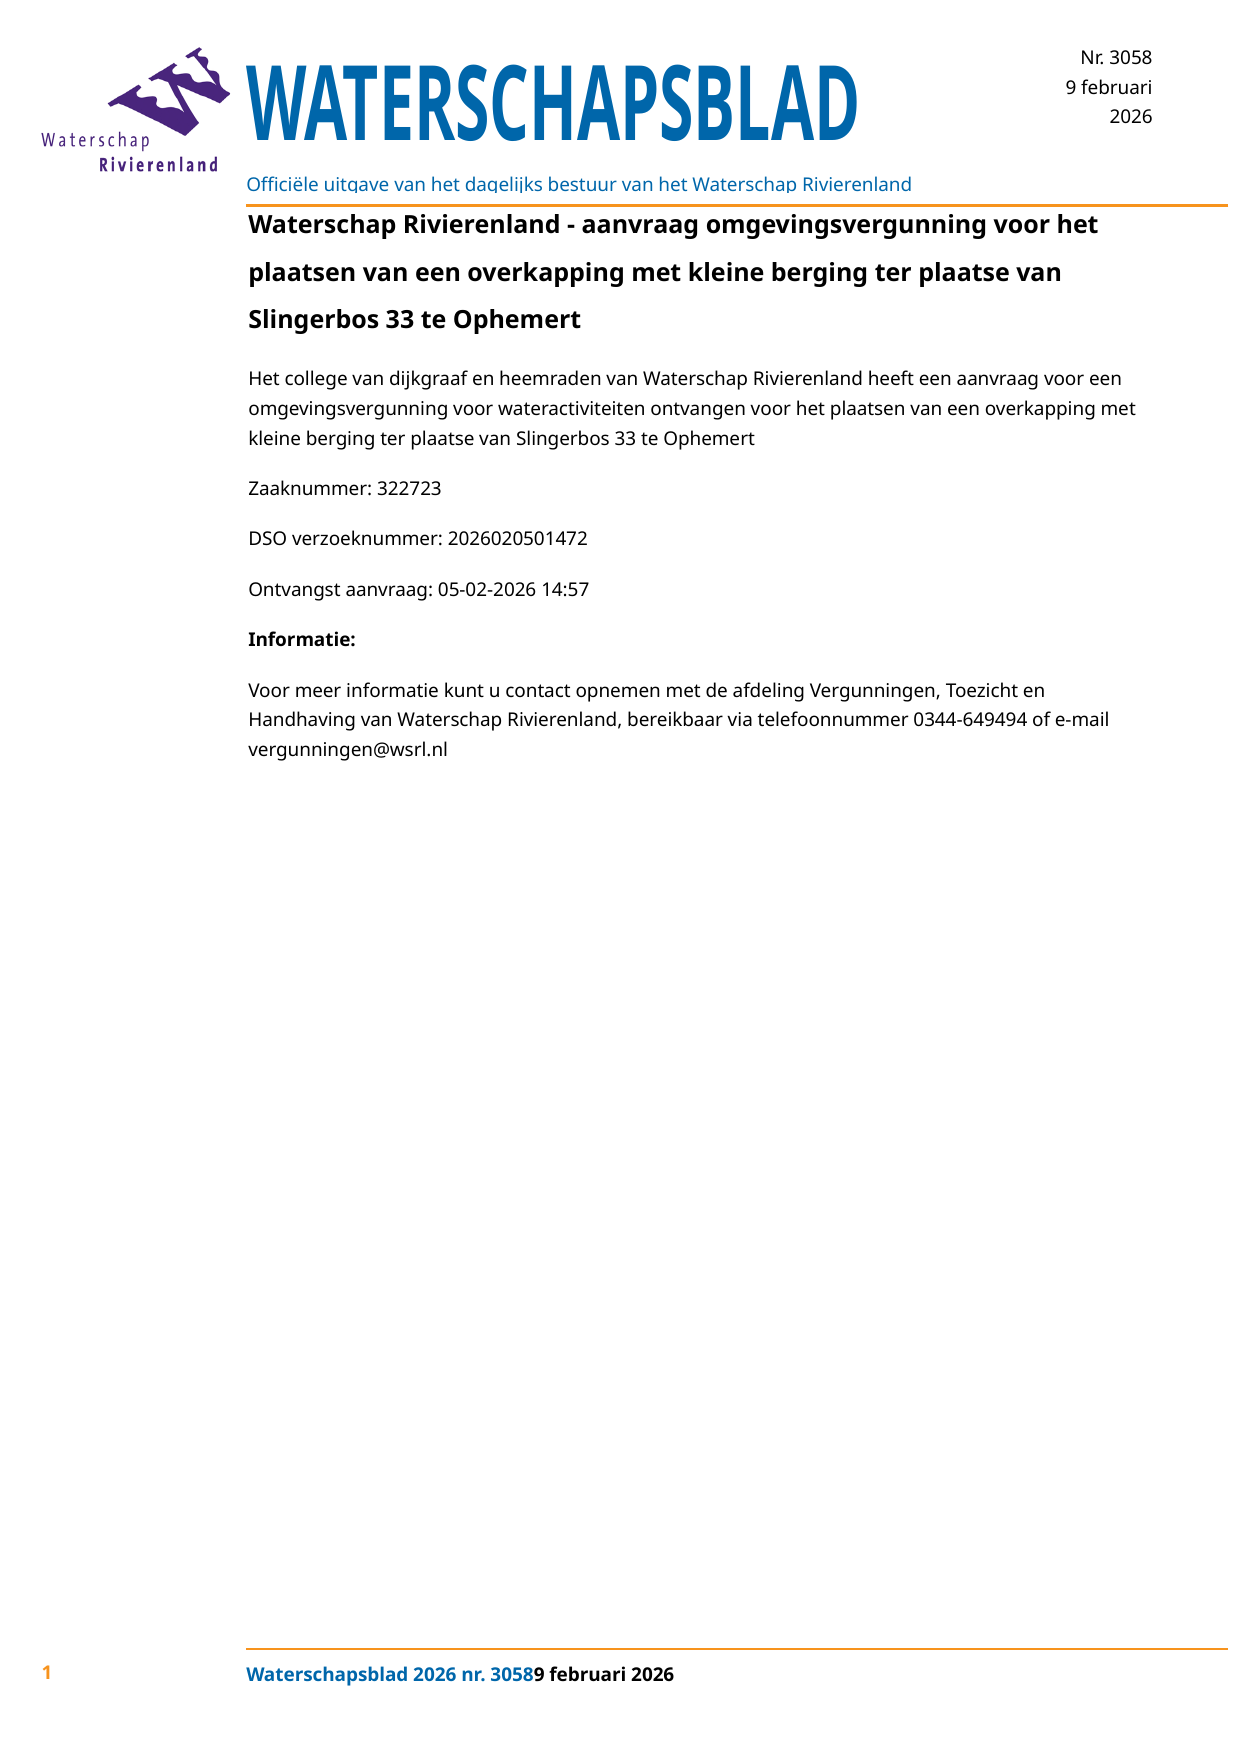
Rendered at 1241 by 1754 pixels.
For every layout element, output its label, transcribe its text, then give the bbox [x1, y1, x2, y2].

text Voor meer informatie kunt u contact opnemen met de afdeling Vergunningen, Toezicht en Handhaving van Waterschap Rivierenland, bereikbaar via telefoonnummer 0344-649494 of e-mail vergunningen@wsrl.nl [248, 677, 1152, 762]
text Het college van dijkgraaf en heemraden van Waterschap Rivierenland heeft een aanvraag voor een omgevingsvergunning voor wateractiviteiten ontvangen voor het plaatsen van een overkapping met kleine berging ter plaatse van Slingerbos 33 te Ophemert [248, 366, 1152, 450]
text DSO verzoeknummer: 2026020501472 [248, 526, 1152, 551]
text Zaaknummer: 322723 [248, 475, 1152, 501]
text Informatie: [248, 626, 1152, 652]
picture [41, 47, 231, 172]
text Waterschap Rivierenland - aanvraag omgevingsvergunning voor het plaatsen van een overkapping met kleine berging ter plaatse van Slingerbos 33 te Ophemert [248, 207, 1152, 336]
text Ontvangst aanvraag: 05-02-2026 14:57 [248, 576, 1152, 602]
